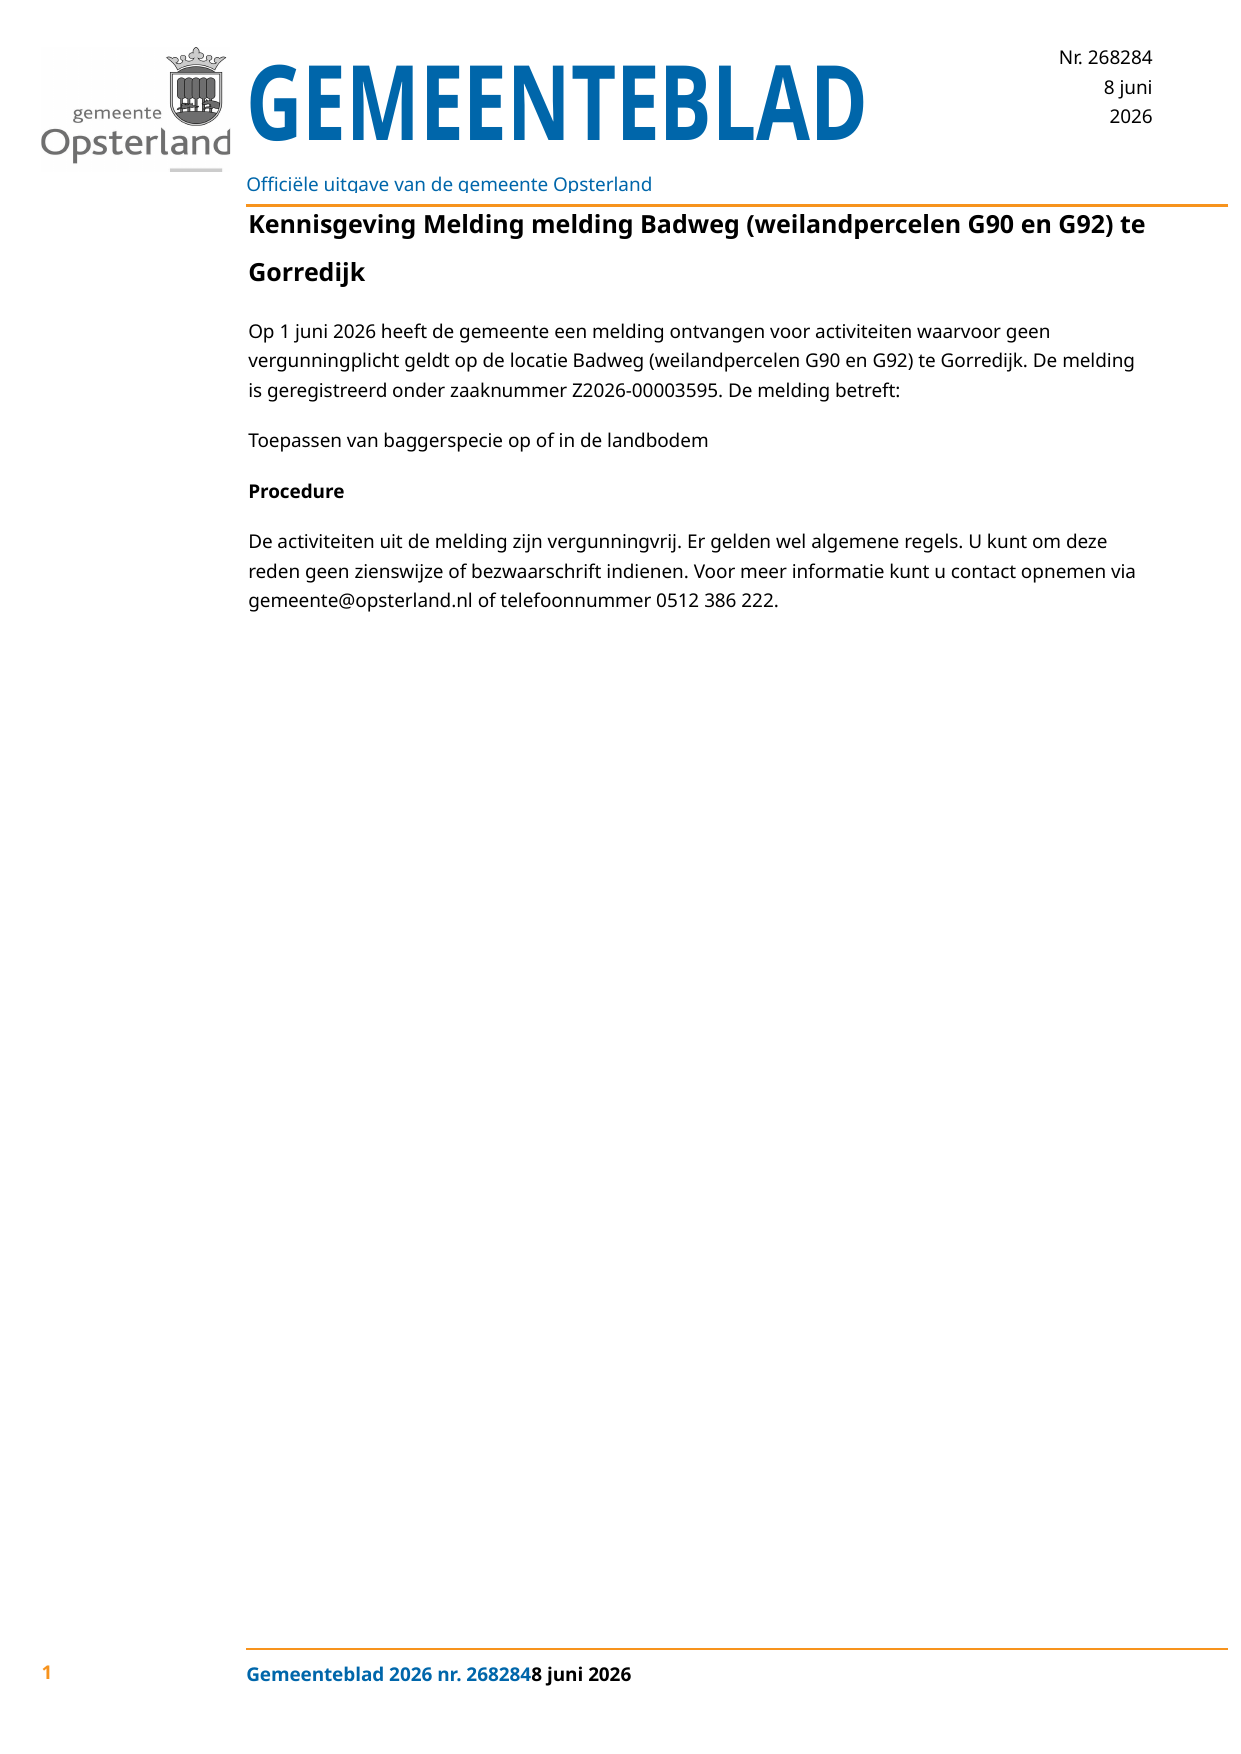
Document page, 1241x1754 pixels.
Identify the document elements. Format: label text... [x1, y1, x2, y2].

text Kennisgeving Melding melding Badweg (weilandpercelen G90 en G92) te Gorredijk [248, 207, 1152, 288]
text Toepassen van baggerspecie op of in de landbodem [248, 427, 1152, 453]
picture [41, 47, 231, 172]
text Procedure [248, 478, 1152, 504]
text De activiteiten uit de melding zijn vergunningvrij. Er gelden wel algemene regels. U kunt om deze reden geen zienswijze of bezwaarschrift indienen. Voor meer informatie kunt u contact opnemen via gemeente@opsterland.nl of telefoonnummer 0512 386 222. [248, 528, 1152, 613]
text Op 1 juni 2026 heeft de gemeente een melding ontvangen voor activiteiten waarvoor geen vergunningplicht geldt op de locatie Badweg (weilandpercelen G90 en G92) te Gorredijk. De melding is geregistreerd onder zaaknummer Z2026-00003595. De melding betreft: [248, 318, 1152, 403]
